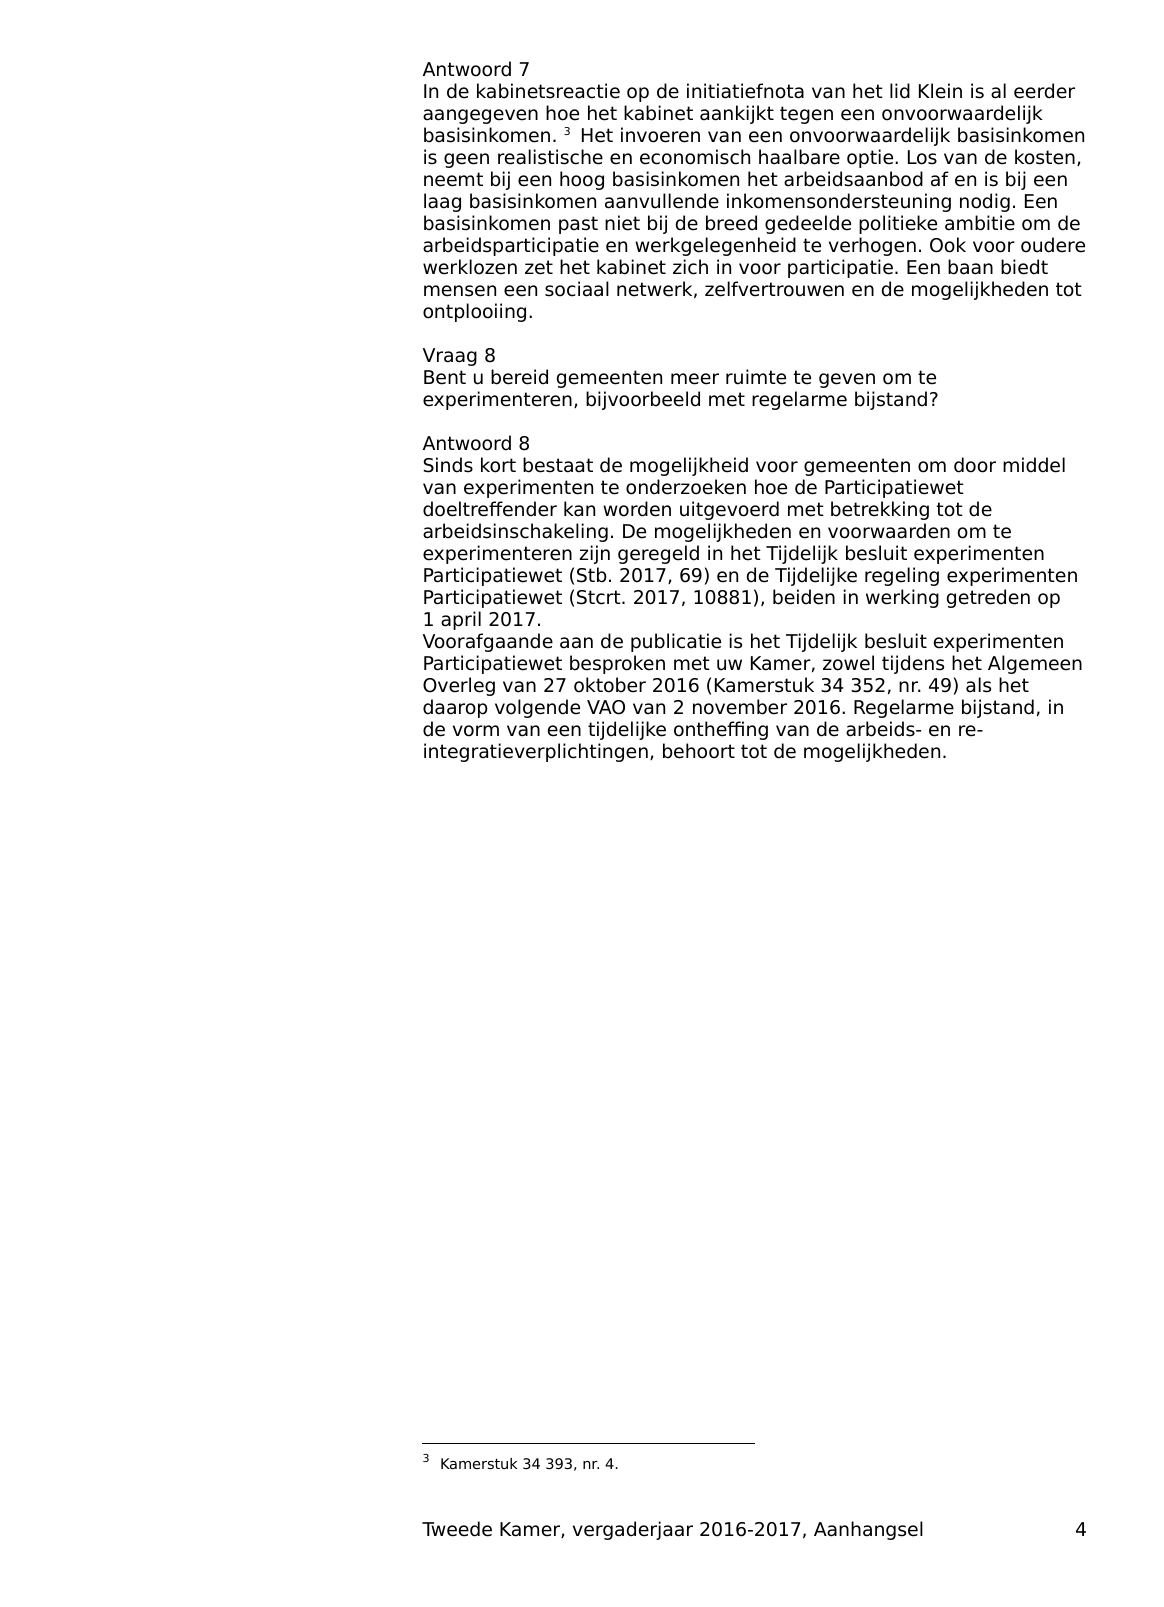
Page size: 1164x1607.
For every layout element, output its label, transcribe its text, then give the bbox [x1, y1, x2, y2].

text In de kabinetsreactie op de initiatiefnota van het lid Klein is al eerder aangegeven hoe het kabinet aankijkt tegen een onvoorwaardelijk basisinkomen. Het invoeren van een onvoorwaardelijk basisinkomen is geen realistische en economisch haalbare optie. Los van de kosten, neemt bij een hoog basisinkomen het arbeidsaanbod af en is bij een laag basisinkomen aanvullende inkomensondersteuning nodig. Een basisinkomen past niet bij de breed gedeelde politieke ambitie om de arbeidsparticipatie en werkgelegenheid te verhogen. Ook voor oudere werklozen zet het kabinet zich in voor participatie. Een baan biedt mensen een sociaal netwerk, zelfvertrouwen en de mogelijkheden tot ontplooiing. [422, 81, 1087, 323]
text Sinds kort bestaat de mogelijkheid voor gemeenten om door middel van experimenten te onderzoeken hoe de Participatiewet doeltreffender kan worden uitgevoerd met betrekking tot de arbeidsinschakeling. De mogelijkheden en voorwaarden om te experimenteren zijn geregeld in het Tijdelijk besluit experimenten Participatiewet (Stb. 2017, 69) en de Tijdelijke regeling experimenten Participatiewet (Stcrt. 2017, 10881), beiden in werking getreden op 1 april 2017. [422, 455, 1087, 631]
text Vraag 8 [422, 345, 1087, 367]
text Bent u bereid gemeenten meer ruimte te geven om te experimenteren, bijvoorbeeld met regelarme bijstand? [422, 367, 1087, 411]
text Antwoord 8 [422, 433, 1087, 455]
text Kamerstuk 34 393, nr. 4. [422, 1452, 1087, 1474]
text Voorafgaande aan de publicatie is het Tijdelijk besluit experimenten Participatiewet besproken met uw Kamer, zowel tijdens het Algemeen Overleg van 27 oktober 2016 (Kamerstuk 34 352, nr. 49) als het daarop volgende VAO van 2 november 2016. Regelarme bijstand, in de vorm van een tijdelijke ontheffing van de arbeids- en re-integratieverplichtingen, behoort tot de mogelijkheden. [422, 631, 1087, 763]
text Antwoord 7 [422, 59, 1087, 81]
